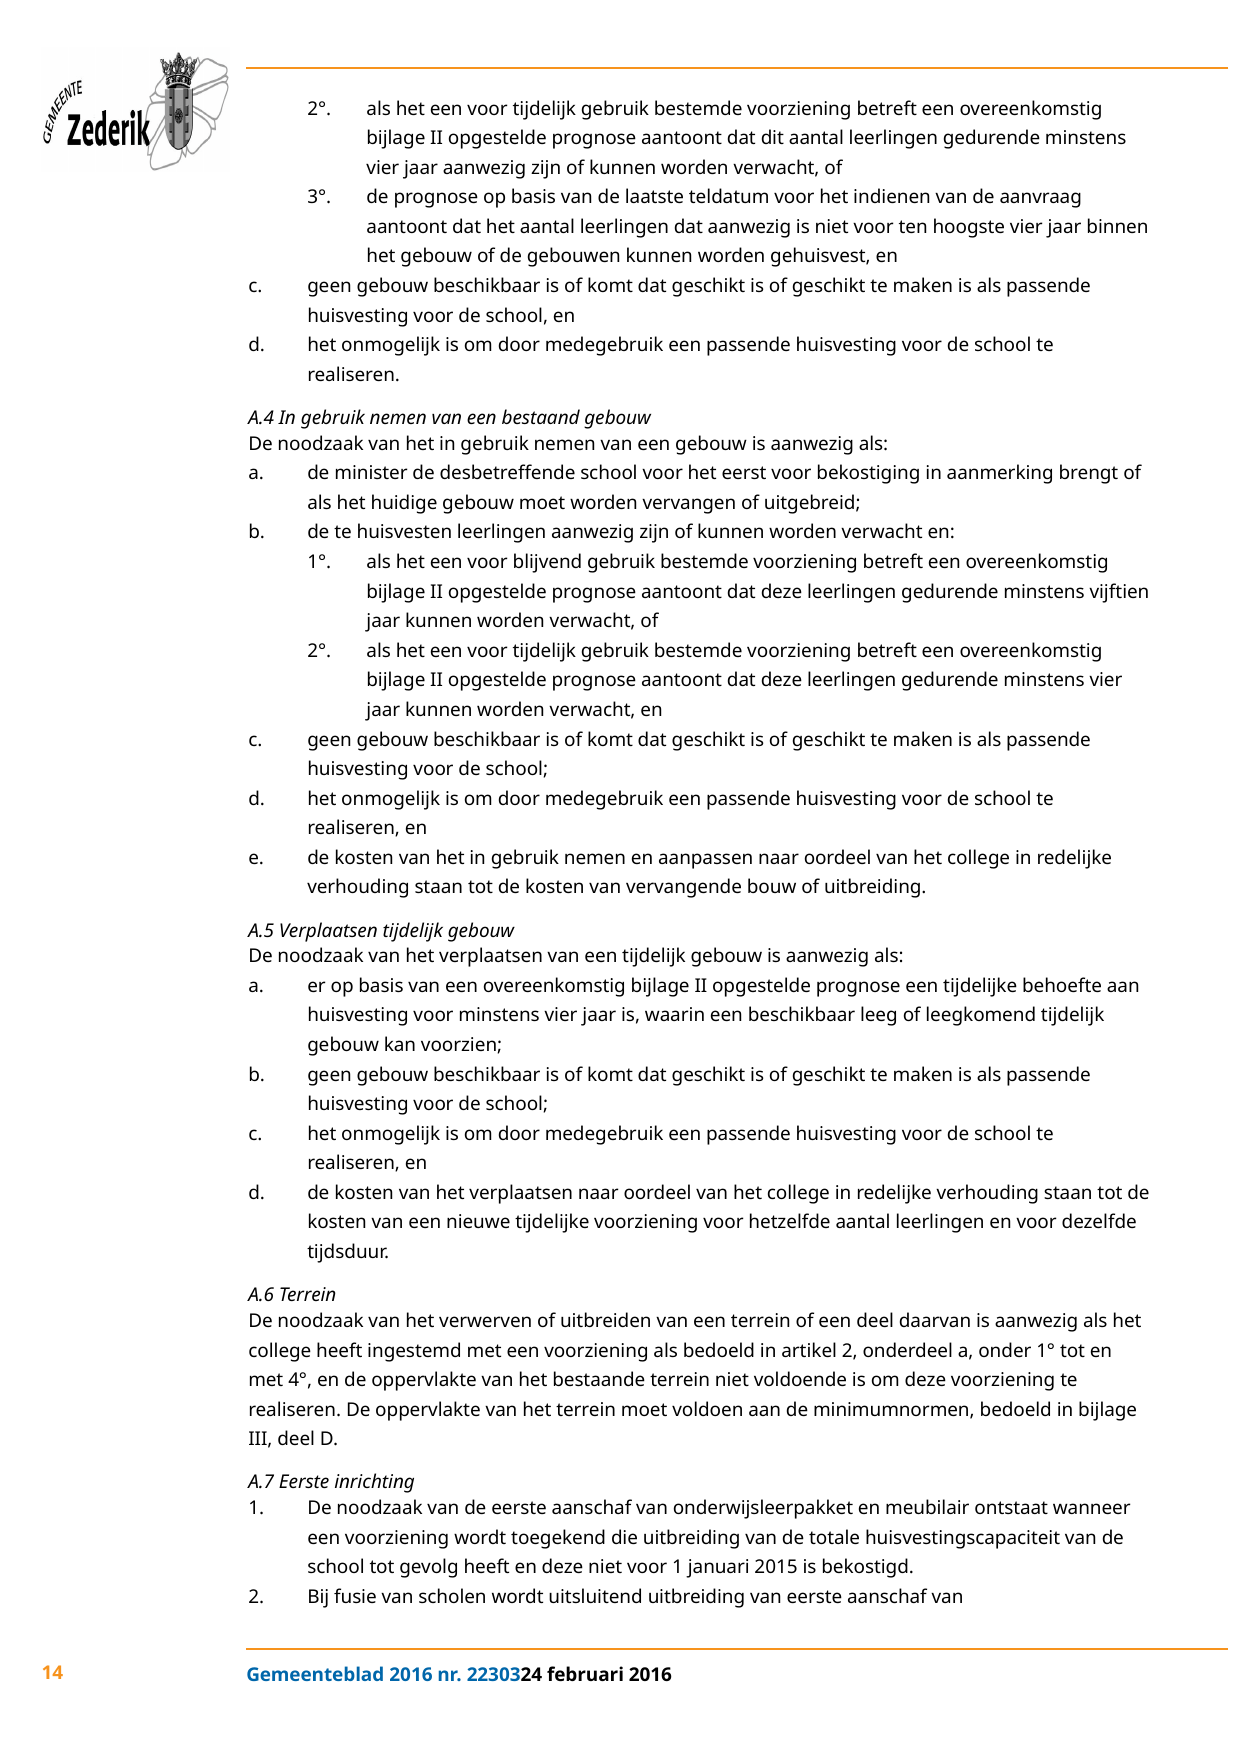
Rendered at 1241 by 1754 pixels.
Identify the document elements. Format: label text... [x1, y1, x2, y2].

text De noodzaak van het in gebruik nemen van een gebouw is aanwezig als: [248, 430, 1152, 456]
text A.7 Eerste inrichting [248, 1469, 1152, 1494]
list het onmogelijk is om door medegebruik een passende huisvesting voor de school te realiseren, en [248, 785, 1152, 840]
list de prognose op basis van de laatste teldatum voor het indienen van de aanvraag aantoont dat het aantal leerlingen dat aanwezig is niet voor ten hoogste vier jaar binnen het gebouw of de gebouwen kunnen worden gehuisvest, en [307, 183, 1152, 268]
list het onmogelijk is om door medegebruik een passende huisvesting voor de school te realiseren, en [248, 1120, 1152, 1175]
text A.5 Verplaatsen tijdelijk gebouw [248, 917, 1152, 942]
list de kosten van het in gebruik nemen en aanpassen naar oordeel van het college in redelijke verhouding staan tot de kosten van vervangende bouw of uitbreiding. [248, 844, 1152, 899]
list de kosten van het verplaatsen naar oordeel van het college in redelijke verhouding staan tot de kosten van een nieuwe tijdelijke voorziening voor hetzelfde aantal leerlingen en voor dezelfde tijdsduur. [248, 1179, 1152, 1264]
list er op basis van een overeenkomstig bijlage II opgestelde prognose een tijdelijke behoefte aan huisvesting voor minstens vier jaar is, waarin een beschikbaar leeg of leegkomend tijdelijk gebouw kan voorzien; [248, 972, 1152, 1057]
list de minister de desbetreffende school voor het eerst voor bekostiging in aanmerking brengt of als het huidige gebouw moet worden vervangen of uitgebreid; [248, 459, 1152, 515]
text De noodzaak van het verwerven of uitbreiden van een terrein of een deel daarvan is aanwezig als het college heeft ingestemd met een voorziening als bedoeld in artikel 2, onderdeel a, onder 1° tot en met 4°, en de oppervlakte van het bestaande terrein niet voldoende is om deze voorziening te realiseren. De oppervlakte van het terrein moet voldoen aan de minimumnormen, bedoeld in bijlage III, deel D. [248, 1307, 1152, 1451]
list geen gebouw beschikbaar is of komt dat geschikt is of geschikt te maken is als passende huisvesting voor de school; [248, 726, 1152, 781]
list als het een voor blijvend gebruik bestemde voorziening betreft een overeenkomstig bijlage II opgestelde prognose aantoont dat deze leerlingen gedurende minstens vijftien jaar kunnen worden verwacht, of [307, 548, 1152, 633]
list de te huisvesten leerlingen aanwezig zijn of kunnen worden verwacht en: [248, 519, 1152, 544]
list De noodzaak van de eerste aanschaf van onderwijsleerpakket en meubilair ontstaat wanneer een voorziening wordt toegekend die uitbreiding van de totale huisvestingscapaciteit van de school tot gevolg heeft en deze niet voor 1 januari 2015 is bekostigd. [248, 1494, 1152, 1579]
list geen gebouw beschikbaar is of komt dat geschikt is of geschikt te maken is als passende huisvesting voor de school; [248, 1061, 1152, 1116]
list als het een voor tijdelijk gebruik bestemde voorziening betreft een overeenkomstig bijlage II opgestelde prognose aantoont dat dit aantal leerlingen gedurende minstens vier jaar aanwezig zijn of kunnen worden verwacht, of [307, 95, 1152, 180]
text A.6 Terrein [248, 1281, 1152, 1307]
list geen gebouw beschikbaar is of komt dat geschikt is of geschikt te maken is als passende huisvesting voor de school, en [248, 272, 1152, 328]
list het onmogelijk is om door medegebruik een passende huisvesting voor de school te realiseren. [248, 331, 1152, 387]
text De noodzaak van het verplaatsen van een tijdelijk gebouw is aanwezig als: [248, 942, 1152, 968]
text A.4 In gebruik nemen van een bestaand gebouw [248, 404, 1152, 430]
picture [41, 47, 231, 172]
list Bij fusie van scholen wordt uitsluitend uitbreiding van eerste aanschaf van [248, 1583, 1152, 1609]
list als het een voor tijdelijk gebruik bestemde voorziening betreft een overeenkomstig bijlage II opgestelde prognose aantoont dat deze leerlingen gedurende minstens vier jaar kunnen worden verwacht, en [307, 637, 1152, 722]
